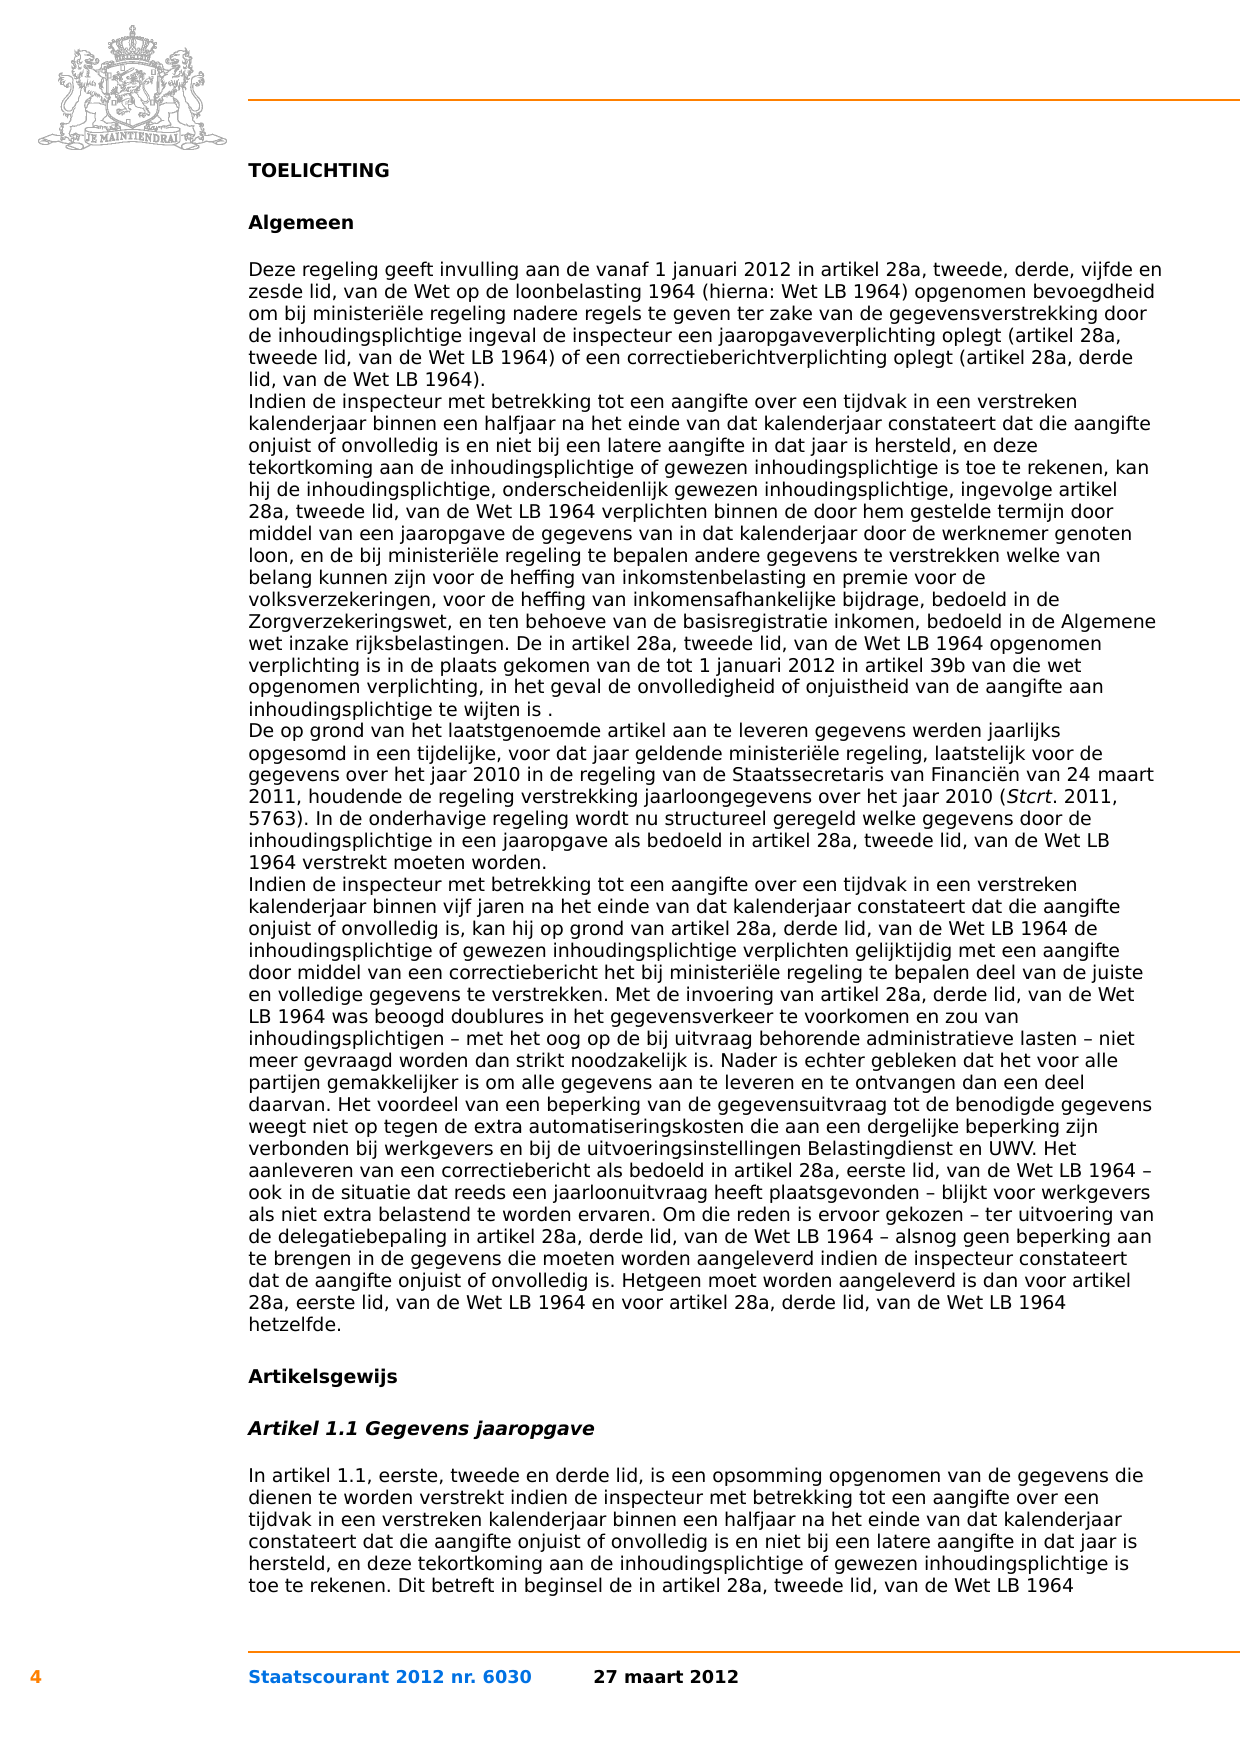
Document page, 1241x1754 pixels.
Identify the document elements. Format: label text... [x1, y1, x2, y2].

text Indien de inspecteur met betrekking tot een aangifte over een tijdvak in een verstreken kalenderjaar binnen vijf jaren na het einde van dat kalenderjaar constateert dat die aangifte onjuist of onvolledig is, kan hij op grond van artikel 28a, derde lid, van de Wet LB 1964 de inhoudingsplichtige of gewezen inhoudingsplichtige verplichten gelijktijdig met een aangifte door middel van een correctiebericht het bij ministeriële regeling te bepalen deel van de juiste en volledige gegevens te verstrekken. Met de invoering van artikel 28a, derde lid, van de Wet LB 1964 was beoogd doublures in het gegevensverkeer te voorkomen en zou van inhoudingsplichtigen – met het oog op de bij uitvraag behorende administratieve lasten – niet meer gevraagd worden dan strikt noodzakelijk is. Nader is echter gebleken dat het voor alle partijen gemakkelijker is om alle gegevens aan te leveren en te ontvangen dan een deel daarvan. Het voordeel van een beperking van de gegevensuitvraag tot de benodigde gegevens weegt niet op tegen de extra automatiseringskosten die aan een dergelijke beperking zijn verbonden bij werkgevers en bij de uitvoeringsinstellingen Belastingdienst en UWV. Het aanleveren van een correctiebericht als bedoeld in artikel 28a, eerste lid, van de Wet LB 1964 – ook in de situatie dat reeds een jaarloonuitvraag heeft plaatsgevonden – blijkt voor werkgevers als niet extra belastend te worden ervaren. Om die reden is ervoor gekozen – ter uitvoering van de delegatiebepaling in artikel 28a, derde lid, van de Wet LB 1964 – alsnog geen beperking aan te brengen in de gegevens die moeten worden aangeleverd indien de inspecteur constateert dat de aangifte onjuist of onvolledig is. Hetgeen moet worden aangeleverd is dan voor artikel 28a, eerste lid, van de Wet LB 1964 en voor artikel 28a, derde lid, van de Wet LB 1964 hetzelfde. [248, 874, 1163, 1336]
subtitle Algemeen [248, 212, 1163, 234]
subtitle TOELICHTING [248, 160, 1163, 182]
text Indien de inspecteur met betrekking tot een aangifte over een tijdvak in een verstreken kalenderjaar binnen een halfjaar na het einde van dat kalenderjaar constateert dat die aangifte onjuist of onvolledig is en niet bij een latere aangifte in dat jaar is hersteld, en deze tekortkoming aan de inhoudingsplichtige of gewezen inhoudingsplichtige is toe te rekenen, kan hij de inhoudingsplichtige, onderscheidenlijk gewezen inhoudingsplichtige, ingevolge artikel 28a, tweede lid, van de Wet LB 1964 verplichten binnen de door hem gestelde termijn door middel van een jaaropgave de gegevens van in dat kalenderjaar door de werknemer genoten loon, en de bij ministeriële regeling te bepalen andere gegevens te verstrekken welke van belang kunnen zijn voor de heffing van inkomstenbelasting en premie voor de volksverzekeringen, voor de heffing van inkomensafhankelijke bijdrage, bedoeld in de Zorgverzekeringswet, en ten behoeve van de basisregistratie inkomen, bedoeld in de Algemene wet inzake rijksbelastingen. De in artikel 28a, tweede lid, van de Wet LB 1964 opgenomen verplichting is in de plaats gekomen van de tot 1 januari 2012 in artikel 39b van die wet opgenomen verplichting, in het geval de onvolledigheid of onjuistheid van de aangifte aan inhoudingsplichtige te wijten is . [248, 391, 1163, 720]
text In artikel 1.1, eerste, tweede en derde lid, is een opsomming opgenomen van de gegevens die dienen te worden verstrekt indien de inspecteur met betrekking tot een aangifte over een tijdvak in een verstreken kalenderjaar binnen een halfjaar na het einde van dat kalenderjaar constateert dat die aangifte onjuist of onvolledig is en niet bij een latere aangifte in dat jaar is hersteld, en deze tekortkoming aan de inhoudingsplichtige of gewezen inhoudingsplichtige is toe te rekenen. Dit betreft in beginsel de in artikel 28a, tweede lid, van de Wet LB 1964 [248, 1465, 1163, 1597]
text De op grond van het laatstgenoemde artikel aan te leveren gegevens werden jaarlijks opgesomd in een tijdelijke, voor dat jaar geldende ministeriële regeling, laatstelijk voor de gegevens over het jaar 2010 in de regeling van de Staatssecretaris van Financiën van 24 maart 2011, houdende de regeling verstrekking jaarloongegevens over het jaar 2010 (Stcrt. 2011, 5763). In de onderhavige regeling wordt nu structureel geregeld welke gegevens door de inhoudingsplichtige in een jaaropgave als bedoeld in artikel 28a, tweede lid, van de Wet LB 1964 verstrekt moeten worden. [248, 720, 1163, 874]
text Deze regeling geeft invulling aan de vanaf 1 januari 2012 in artikel 28a, tweede, derde, vijfde en zesde lid, van de Wet op de loonbelasting 1964 (hierna: Wet LB 1964) opgenomen bevoegdheid om bij ministeriële regeling nadere regels te geven ter zake van de gegevensverstrekking door de inhoudingsplichtige ingeval de inspecteur een jaaropgaveverplichting oplegt (artikel 28a, tweede lid, van de Wet LB 1964) of een correctieberichtverplichting oplegt (artikel 28a, derde lid, van de Wet LB 1964). [248, 259, 1163, 391]
subtitle Artikel 1.1 Gegevens jaaropgave [248, 1418, 1163, 1440]
picture [38, 25, 227, 150]
subtitle Artikelsgewijs [248, 1366, 1163, 1388]
